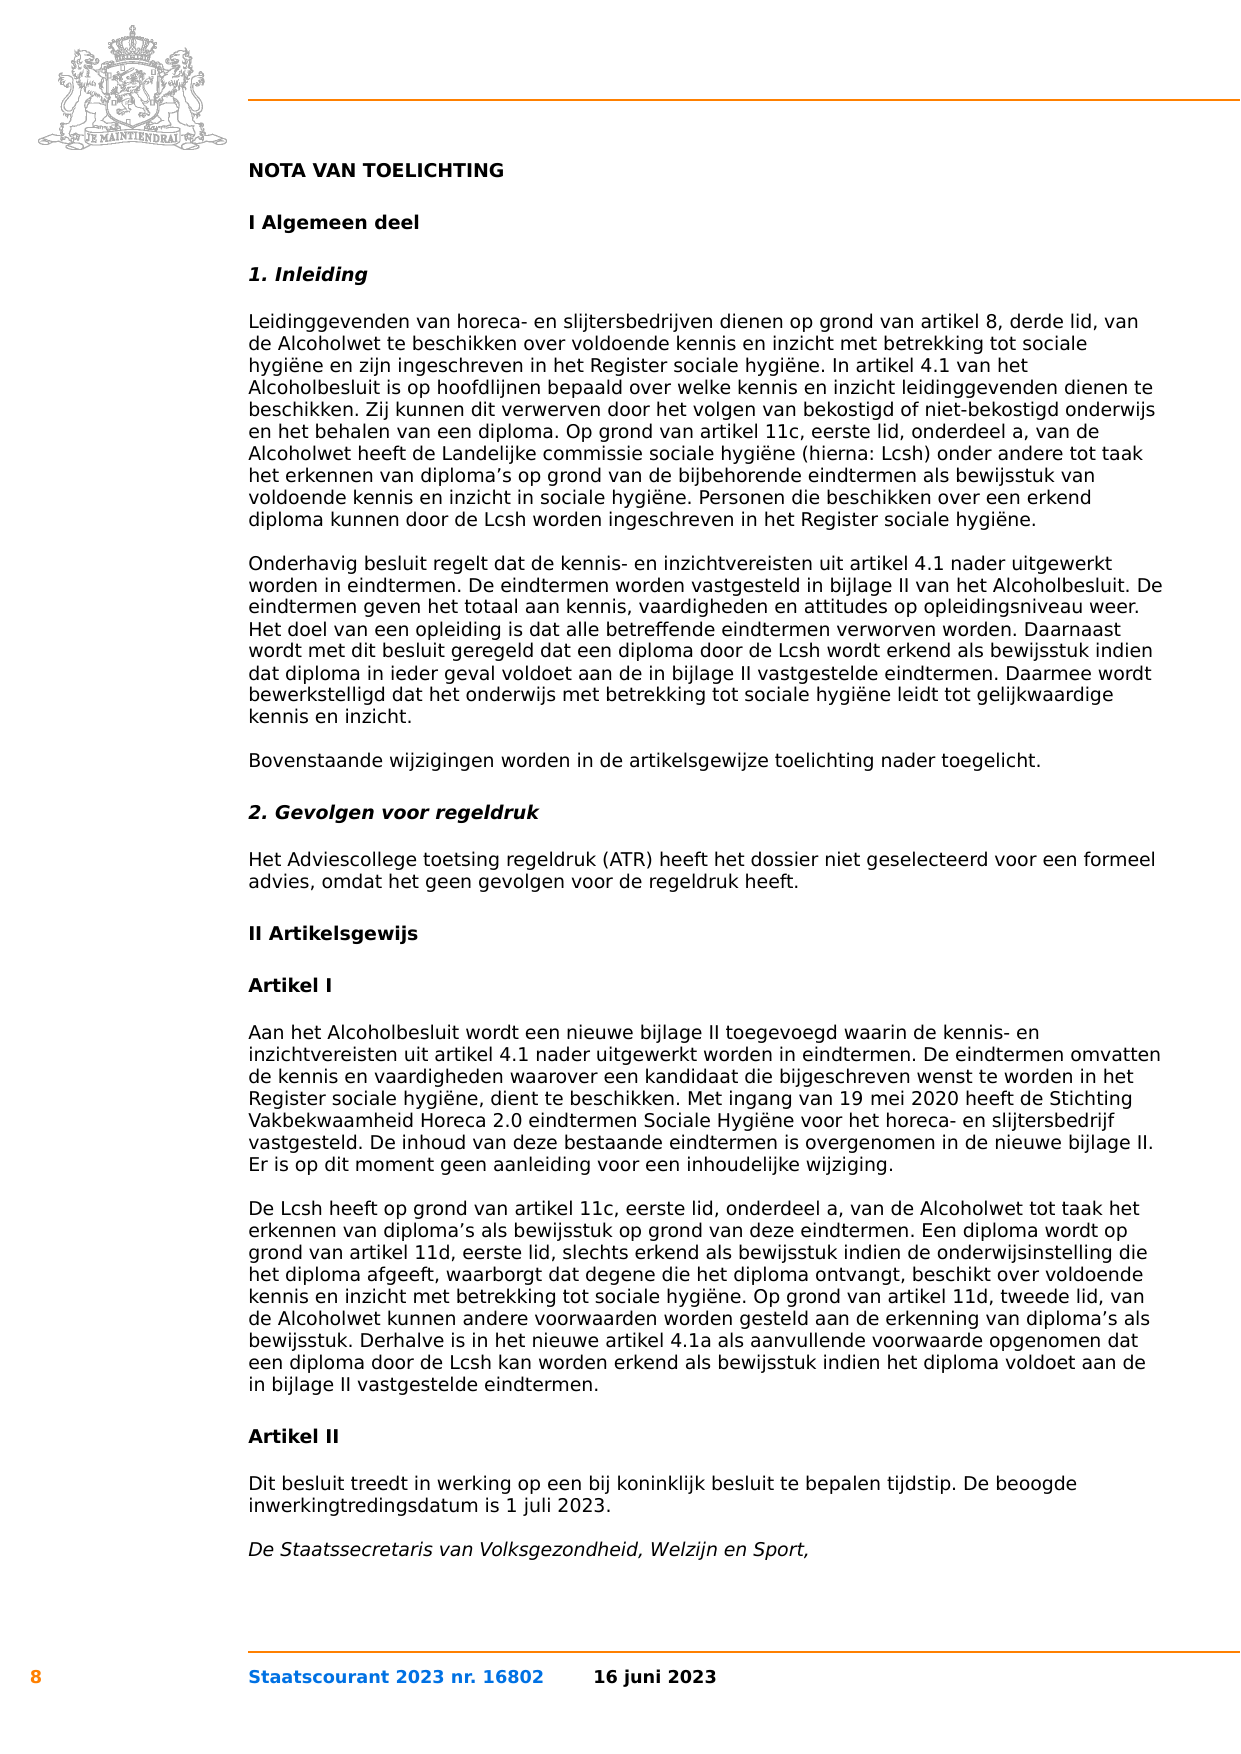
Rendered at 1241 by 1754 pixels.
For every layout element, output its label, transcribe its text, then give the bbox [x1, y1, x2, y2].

subtitle Artikel I [248, 975, 1163, 997]
subtitle II Artikelsgewijs [248, 923, 1163, 945]
text Leidinggevenden van horeca- en slijtersbedrijven dienen op grond van artikel 8, derde lid, van de Alcoholwet te beschikken over voldoende kennis en inzicht met betrekking tot sociale hygiëne en zijn ingeschreven in het Register sociale hygiëne. In artikel 4.1 van het Alcoholbesluit is op hoofdlijnen bepaald over welke kennis en inzicht leidinggevenden dienen te beschikken. Zij kunnen dit verwerven door het volgen van bekostigd of niet-bekostigd onderwijs en het behalen van een diploma. Op grond van artikel 11c, eerste lid, onderdeel a, van de Alcoholwet heeft de Landelijke commissie sociale hygiëne (hierna: Lcsh) onder andere tot taak het erkennen van diploma’s op grond van de bijbehorende eindtermen als bewijsstuk van voldoende kennis en inzicht in sociale hygiëne. Personen die beschikken over een erkend diploma kunnen door de Lcsh worden ingeschreven in het Register sociale hygiëne. [248, 311, 1163, 531]
text Onderhavig besluit regelt dat de kennis- en inzichtvereisten uit artikel 4.1 nader uitgewerkt worden in eindtermen. De eindtermen worden vastgesteld in bijlage II van het Alcoholbesluit. De eindtermen geven het totaal aan kennis, vaardigheden en attitudes op opleidingsniveau weer. Het doel van een opleiding is dat alle betreffende eindtermen verworven worden. Daarnaast wordt met dit besluit geregeld dat een diploma door de Lcsh wordt erkend als bewijsstuk indien dat diploma in ieder geval voldoet aan de in bijlage II vastgestelde eindtermen. Daarmee wordt bewerkstelligd dat het onderwijs met betrekking tot sociale hygiëne leidt tot gelijkwaardige kennis en inzicht. [248, 552, 1163, 728]
subtitle 1. Inleiding [248, 264, 1163, 286]
subtitle I Algemeen deel [248, 212, 1163, 234]
text Aan het Alcoholbesluit wordt een nieuwe bijlage II toegevoegd waarin de kennis- en inzichtvereisten uit artikel 4.1 nader uitgewerkt worden in eindtermen. De eindtermen omvatten de kennis en vaardigheden waarover een kandidaat die bijgeschreven wenst te worden in het Register sociale hygiëne, dient te beschikken. Met ingang van 19 mei 2020 heeft de Stichting Vakbekwaamheid Horeca 2.0 eindtermen Sociale Hygiëne voor het horeca- en slijtersbedrijf vastgesteld. De inhoud van deze bestaande eindtermen is overgenomen in de nieuwe bijlage II. Er is op dit moment geen aanleiding voor een inhoudelijke wijziging. [248, 1022, 1163, 1176]
text Bovenstaande wijzigingen worden in de artikelsgewijze toelichting nader toegelicht. [248, 750, 1163, 772]
text Het Adviescollege toetsing regeldruk (ATR) heeft het dossier niet geselecteerd voor een formeel advies, omdat het geen gevolgen voor de regeldruk heeft. [248, 849, 1163, 893]
text De Lcsh heeft op grond van artikel 11c, eerste lid, onderdeel a, van de Alcoholwet tot taak het erkennen van diploma’s als bewijsstuk op grond van deze eindtermen. Een diploma wordt op grond van artikel 11d, eerste lid, slechts erkend als bewijsstuk indien de onderwijsinstelling die het diploma afgeeft, waarborgt dat degene die het diploma ontvangt, beschikt over voldoende kennis en inzicht met betrekking tot sociale hygiëne. Op grond van artikel 11d, tweede lid, van de Alcoholwet kunnen andere voorwaarden worden gesteld aan de erkenning van diploma’s als bewijsstuk. Derhalve is in het nieuwe artikel 4.1a als aanvullende voorwaarde opgenomen dat een diploma door de Lcsh kan worden erkend als bewijsstuk indien het diploma voldoet aan de in bijlage II vastgestelde eindtermen. [248, 1198, 1163, 1396]
subtitle Artikel II [248, 1426, 1163, 1448]
subtitle NOTA VAN TOELICHTING [248, 160, 1163, 182]
text De Staatssecretaris van Volksgezondheid, Welzijn en Sport, [248, 1538, 1163, 1560]
text Dit besluit treedt in werking op een bij koninklijk besluit te bepalen tijdstip. De beoogde inwerkingtredingsdatum is 1 juli 2023. [248, 1473, 1163, 1517]
picture [38, 25, 227, 150]
subtitle 2. Gevolgen voor regeldruk [248, 802, 1163, 824]
